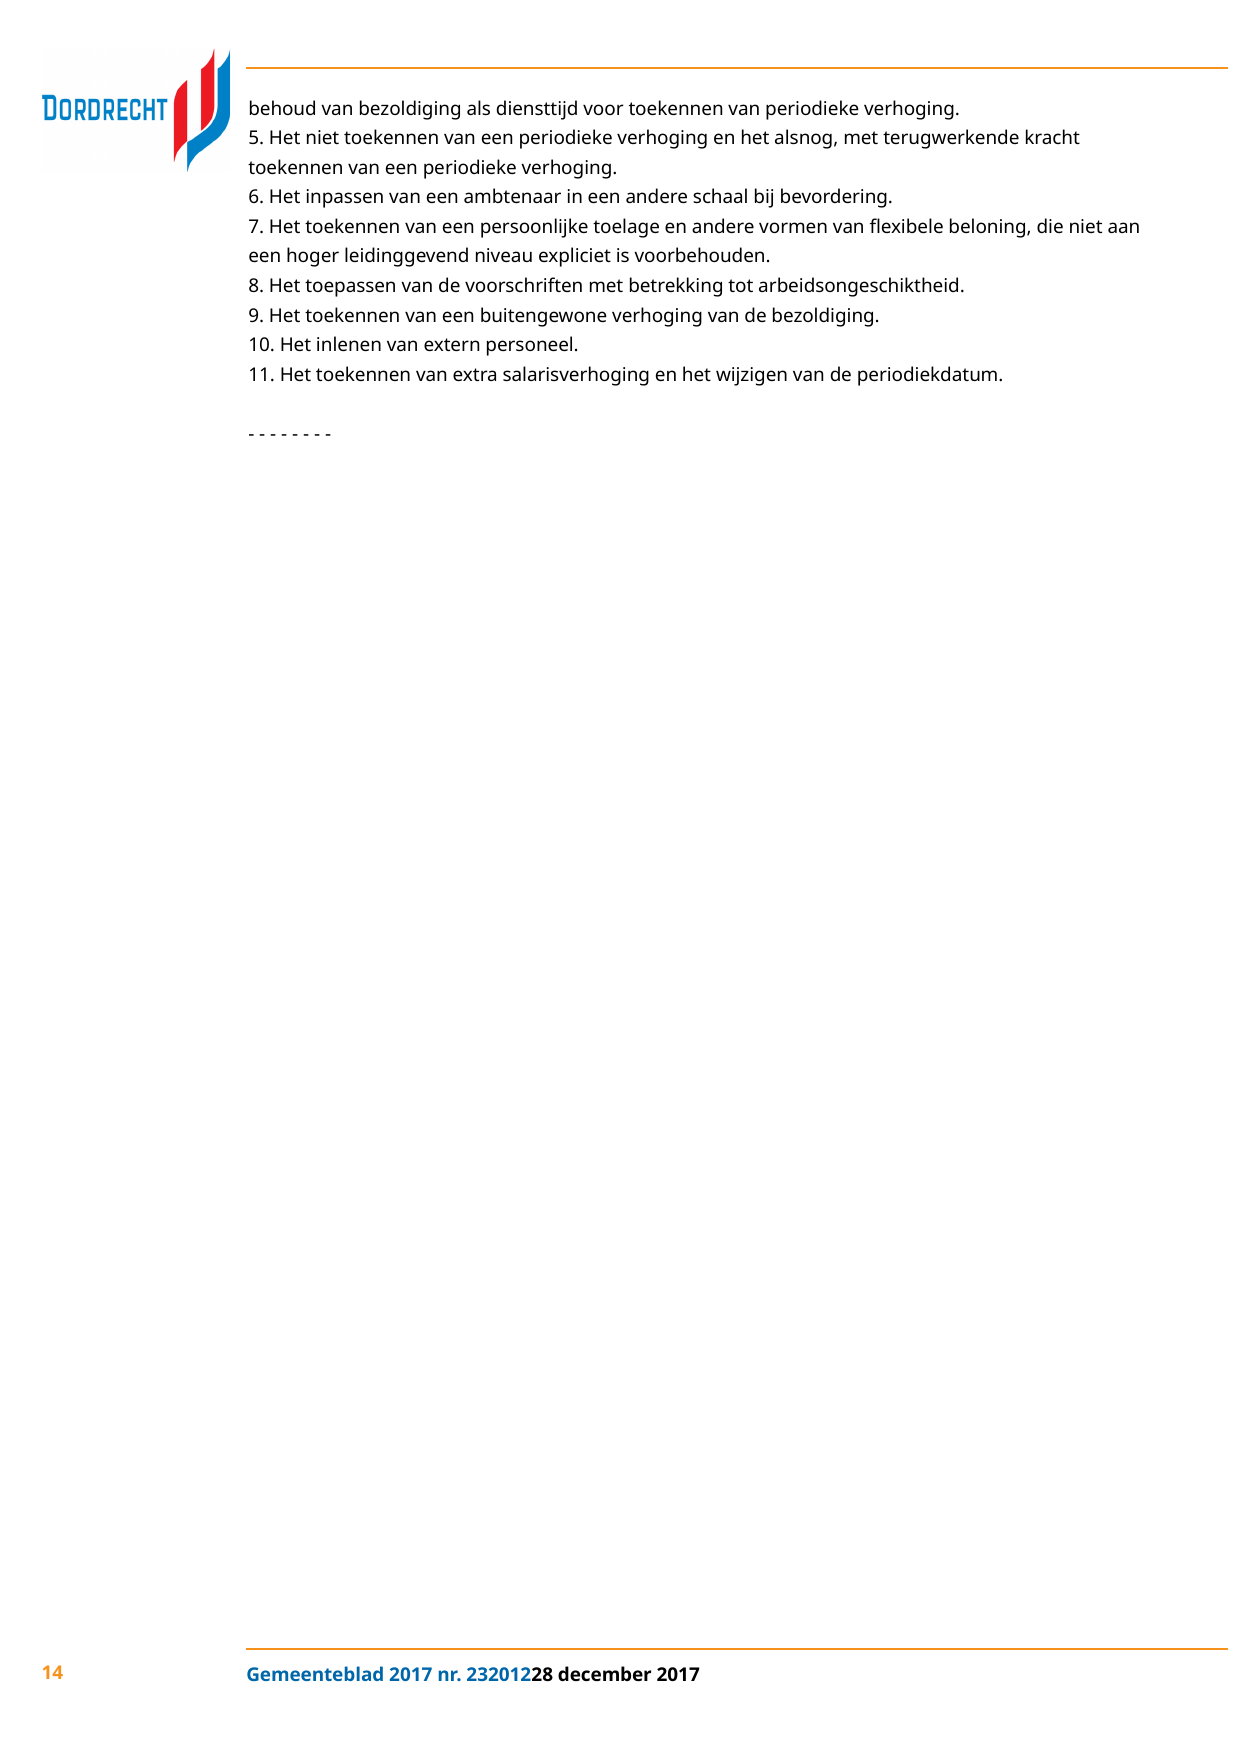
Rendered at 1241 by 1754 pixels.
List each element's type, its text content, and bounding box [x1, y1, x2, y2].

picture [41, 47, 231, 172]
text 7. Het toekennen van een persoonlijke toelage en andere vormen van flexibele beloning, die niet aan een hoger leidinggevend niveau expliciet is voorbehouden. [248, 213, 1152, 268]
text 6. Het inpassen van een ambtenaar in een andere schaal bij bevordering. [248, 183, 1152, 209]
text 8. Het toepassen van de voorschriften met betrekking tot arbeidsongeschiktheid. [248, 272, 1152, 298]
text 10. Het inlenen van extern personeel. [248, 331, 1152, 357]
text 9. Het toekennen van een buitengewone verhoging van de bezoldiging. [248, 302, 1152, 328]
text behoud van bezoldiging als diensttijd voor toekennen van periodieke verhoging. [248, 95, 1152, 121]
text - - - - - - - - [248, 420, 1152, 446]
text 11. Het toekennen van extra salarisverhoging en het wijzigen van de periodiekdatum. [248, 361, 1152, 387]
text 5. Het niet toekennen van een periodieke verhoging en het alsnog, met terugwerkende kracht toekennen van een periodieke verhoging. [248, 124, 1152, 180]
